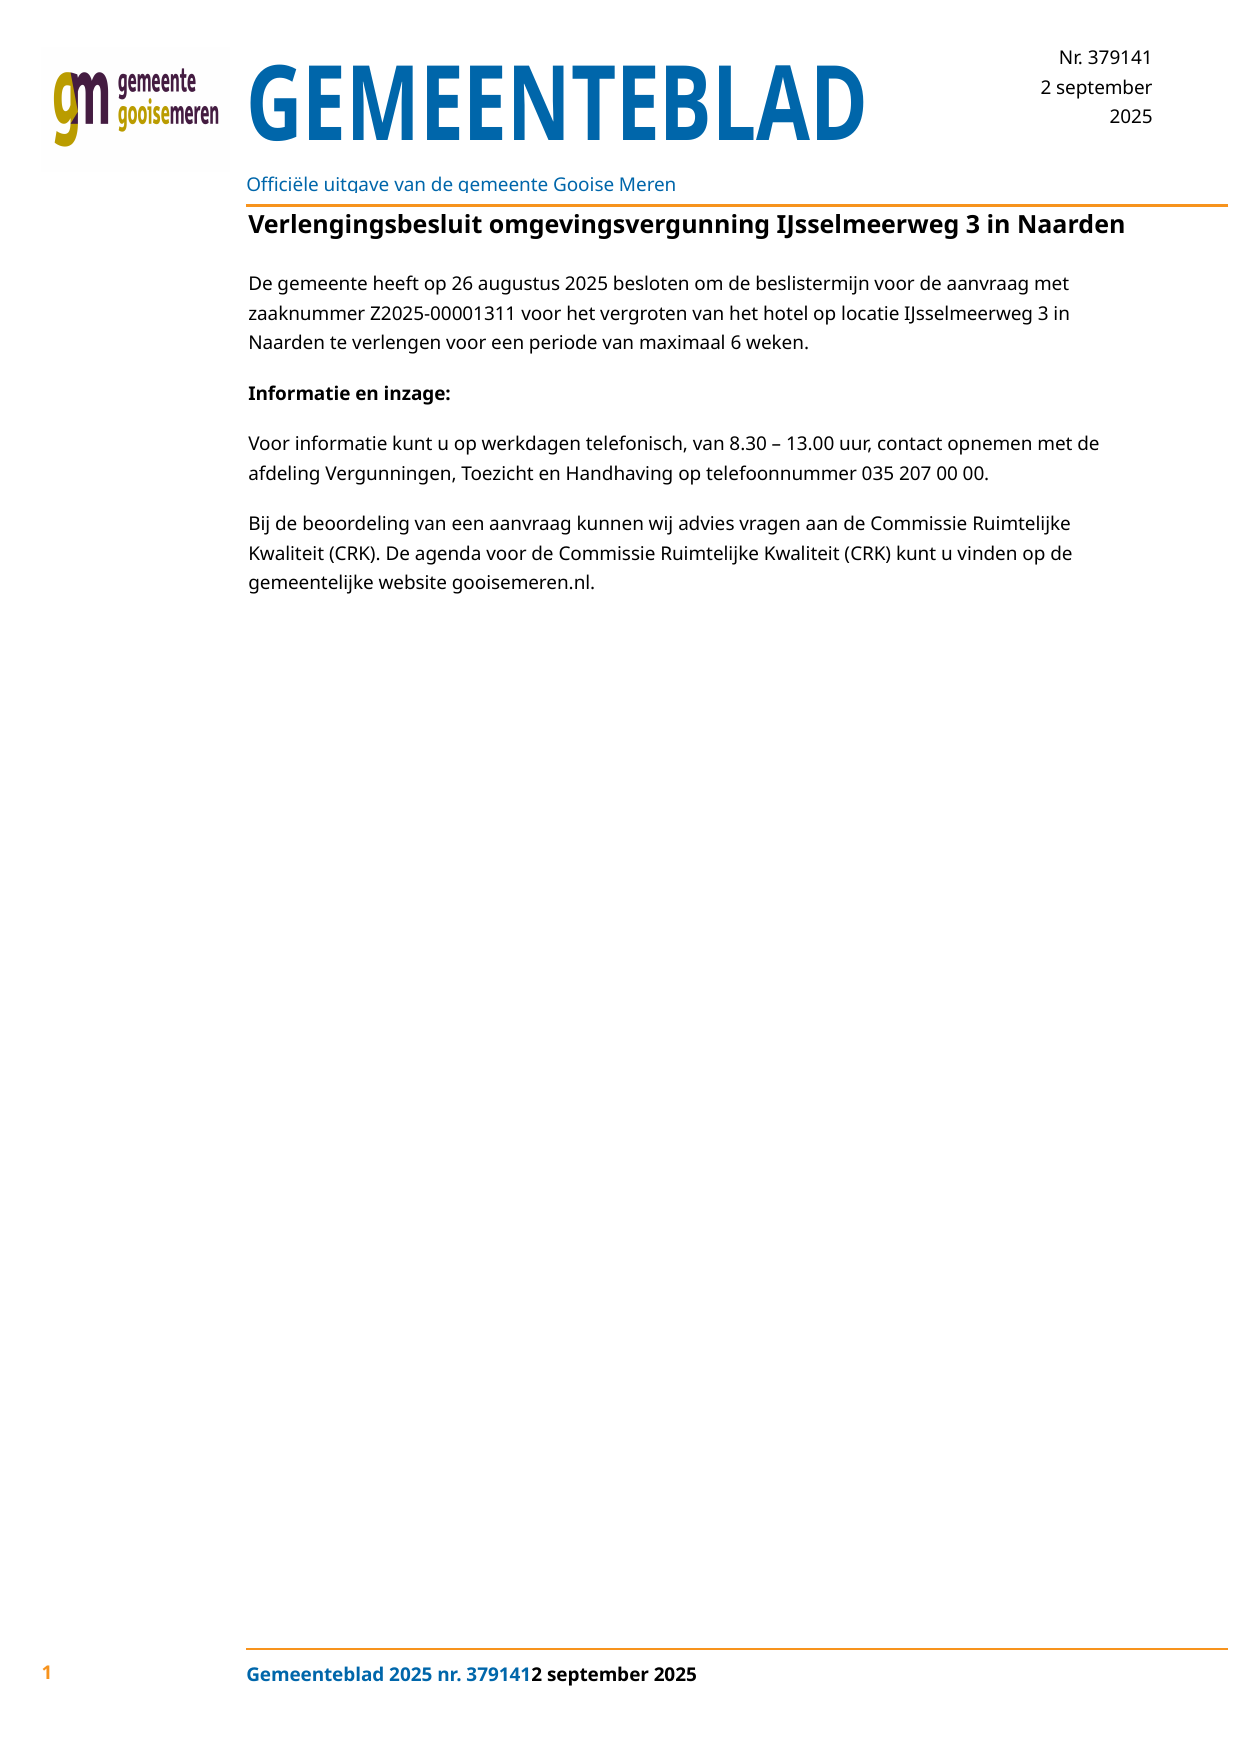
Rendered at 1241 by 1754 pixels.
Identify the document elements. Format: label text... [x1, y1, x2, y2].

text Voor informatie kunt u op werkdagen telefonisch, van 8.30 – 13.00 uur, contact opnemen met de afdeling Vergunningen, Toezicht en Handhaving op telefoonnummer 035 207 00 00. [248, 430, 1152, 486]
text Informatie en inzage: [248, 380, 1152, 406]
text Verlengingsbesluit omgevingsvergunning IJsselmeerweg 3 in Naarden [248, 207, 1152, 241]
picture [41, 47, 231, 172]
text Bij de beoordeling van een aanvraag kunnen wij advies vragen aan de Commissie Ruimtelijke Kwaliteit (CRK). De agenda voor de Commissie Ruimtelijke Kwaliteit (CRK) kunt u vinden op de gemeentelijke website gooisemeren.nl. [248, 510, 1152, 595]
text De gemeente heeft op 26 augustus 2025 besloten om de beslistermijn voor de aanvraag met zaaknummer Z2025-00001311 voor het vergroten van het hotel op locatie IJsselmeerweg 3 in Naarden te verlengen voor een periode van maximaal 6 weken. [248, 270, 1152, 355]
